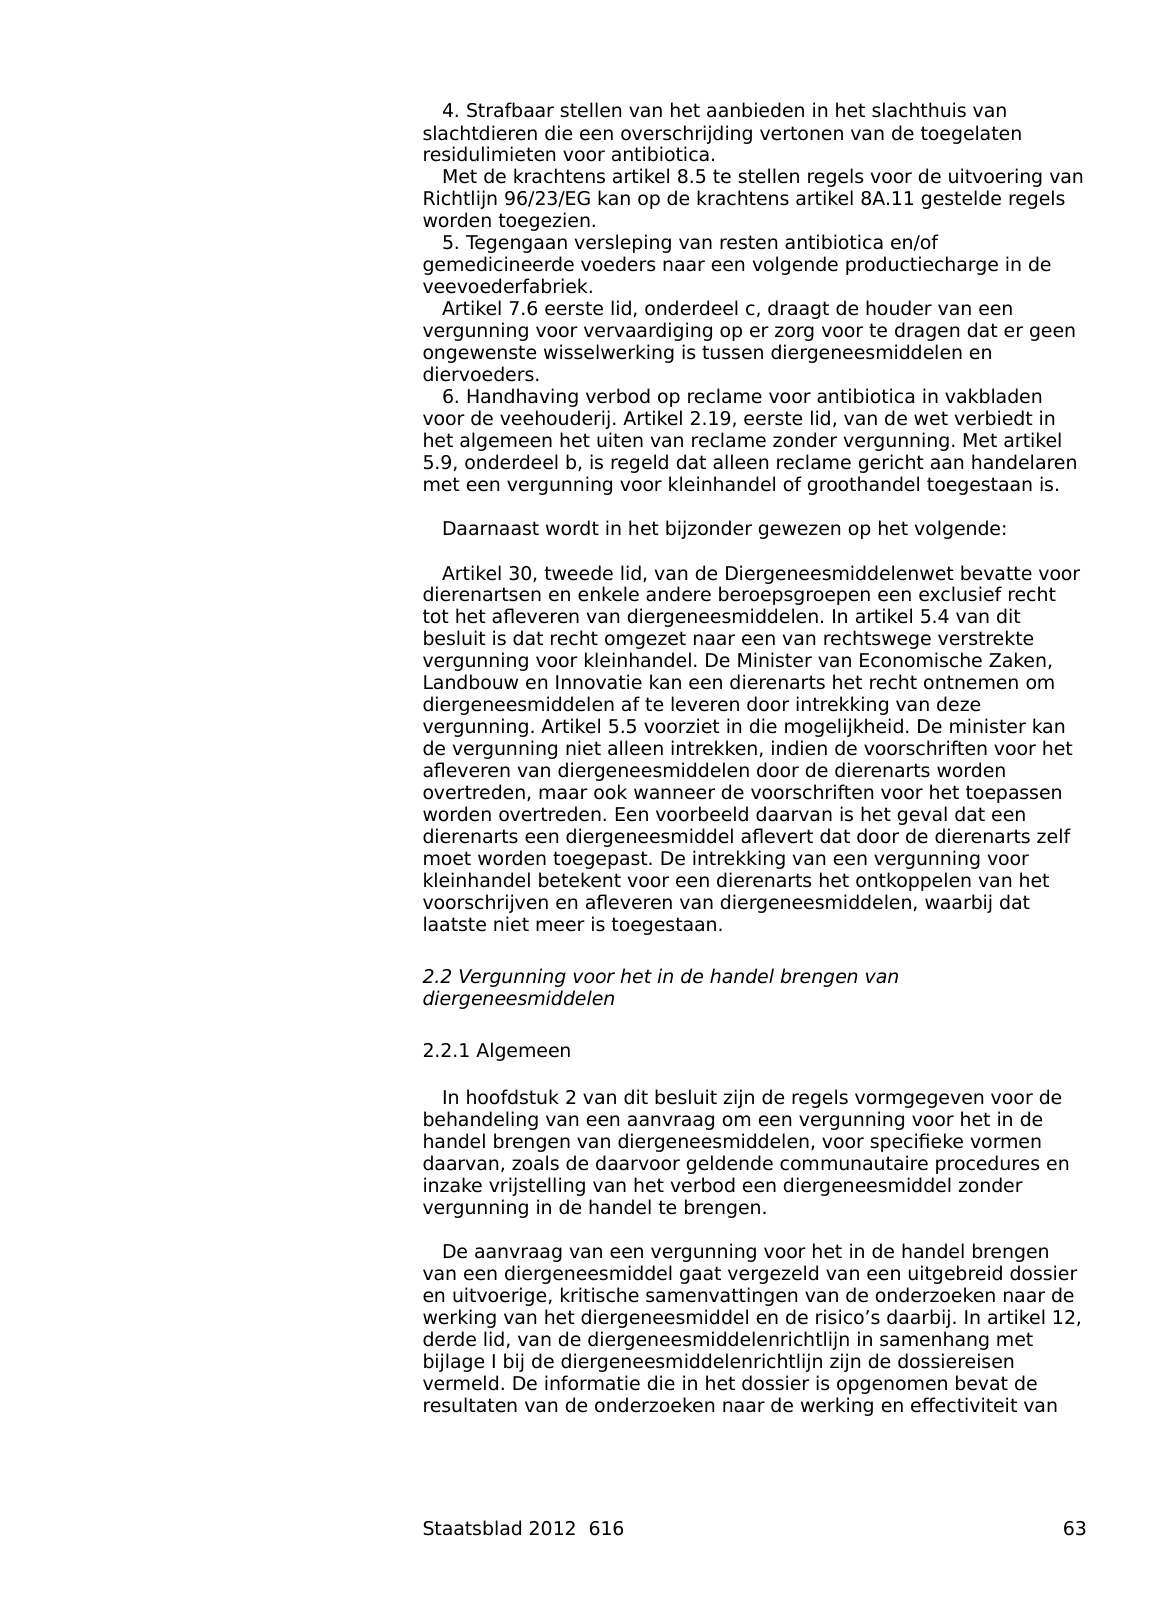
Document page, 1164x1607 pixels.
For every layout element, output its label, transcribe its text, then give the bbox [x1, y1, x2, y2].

text De aanvraag van een vergunning voor het in de handel brengen van een diergeneesmiddel gaat vergezeld van een uitgebreid dossier en uitvoerige, kritische samenvattingen van de onderzoeken naar de werking van het diergeneesmiddel en de risico’s daarbij. In artikel 12, derde lid, van de diergeneesmiddelenrichtlijn in samenhang met bijlage I bij de diergeneesmiddelenrichtlijn zijn de dossiereisen vermeld. De informatie die in het dossier is opgenomen bevat de resultaten van de onderzoeken naar de werking en effectiviteit van [422, 1241, 1087, 1417]
text 4. Strafbaar stellen van het aanbieden in het slachthuis van slachtdieren die een overschrijding vertonen van de toegelaten residulimieten voor antibiotica. [422, 100, 1087, 166]
text Daarnaast wordt in het bijzonder gewezen op het volgende: [422, 518, 1087, 540]
text Artikel 7.6 eerste lid, onderdeel c, draagt de houder van een vergunning voor vervaardiging op er zorg voor te dragen dat er geen ongewenste wisselwerking is tussen diergeneesmiddelen en diervoeders. [422, 298, 1087, 386]
text 6. Handhaving verbod op reclame voor antibiotica in vakbladen voor de veehouderij. Artikel 2.19, eerste lid, van de wet verbiedt in het algemeen het uiten van reclame zonder vergunning. Met artikel 5.9, onderdeel b, is regeld dat alleen reclame gericht aan handelaren met een vergunning voor kleinhandel of groothandel toegestaan is. [422, 386, 1087, 496]
text Artikel 30, tweede lid, van de Diergeneesmiddelenwet bevatte voor dierenartsen en enkele andere beroepsgroepen een exclusief recht tot het afleveren van diergeneesmiddelen. In artikel 5.4 van dit besluit is dat recht omgezet naar een van rechtswege verstrekte vergunning voor kleinhandel. De Minister van Economische Zaken, Landbouw en Innovatie kan een dierenarts het recht ontnemen om diergeneesmiddelen af te leveren door intrekking van deze vergunning. Artikel 5.5 voorziet in die mogelijkheid. De minister kan de vergunning niet alleen intrekken, indien de voorschriften voor het afleveren van diergeneesmiddelen door de dierenarts worden overtreden, maar ook wanneer de voorschriften voor het toepassen worden overtreden. Een voorbeeld daarvan is het geval dat een dierenarts een diergeneesmiddel aflevert dat door de dierenarts zelf moet worden toegepast. De intrekking van een vergunning voor kleinhandel betekent voor een dierenarts het ontkoppelen van het voorschrijven en afleveren van diergeneesmiddelen, waarbij dat laatste niet meer is toegestaan. [422, 562, 1087, 936]
subtitle 2.2 Vergunning voor het in de handel brengen van diergeneesmiddelen [422, 966, 1087, 1010]
text Met de krachtens artikel 8.5 te stellen regels voor de uitvoering van Richtlijn 96/23/EG kan op de krachtens artikel 8A.11 gestelde regels worden toegezien. [422, 166, 1087, 232]
subtitle 2.2.1 Algemeen [422, 1040, 1087, 1062]
text 5. Tegengaan versleping van resten antibiotica en/of gemedicineerde voeders naar een volgende productiecharge in de veevoederfabriek. [422, 232, 1087, 298]
text In hoofdstuk 2 van dit besluit zijn de regels vormgegeven voor de behandeling van een aanvraag om een vergunning voor het in de handel brengen van diergeneesmiddelen, voor specifieke vormen daarvan, zoals de daarvoor geldende communautaire procedures en inzake vrijstelling van het verbod een diergeneesmiddel zonder vergunning in de handel te brengen. [422, 1087, 1087, 1219]
